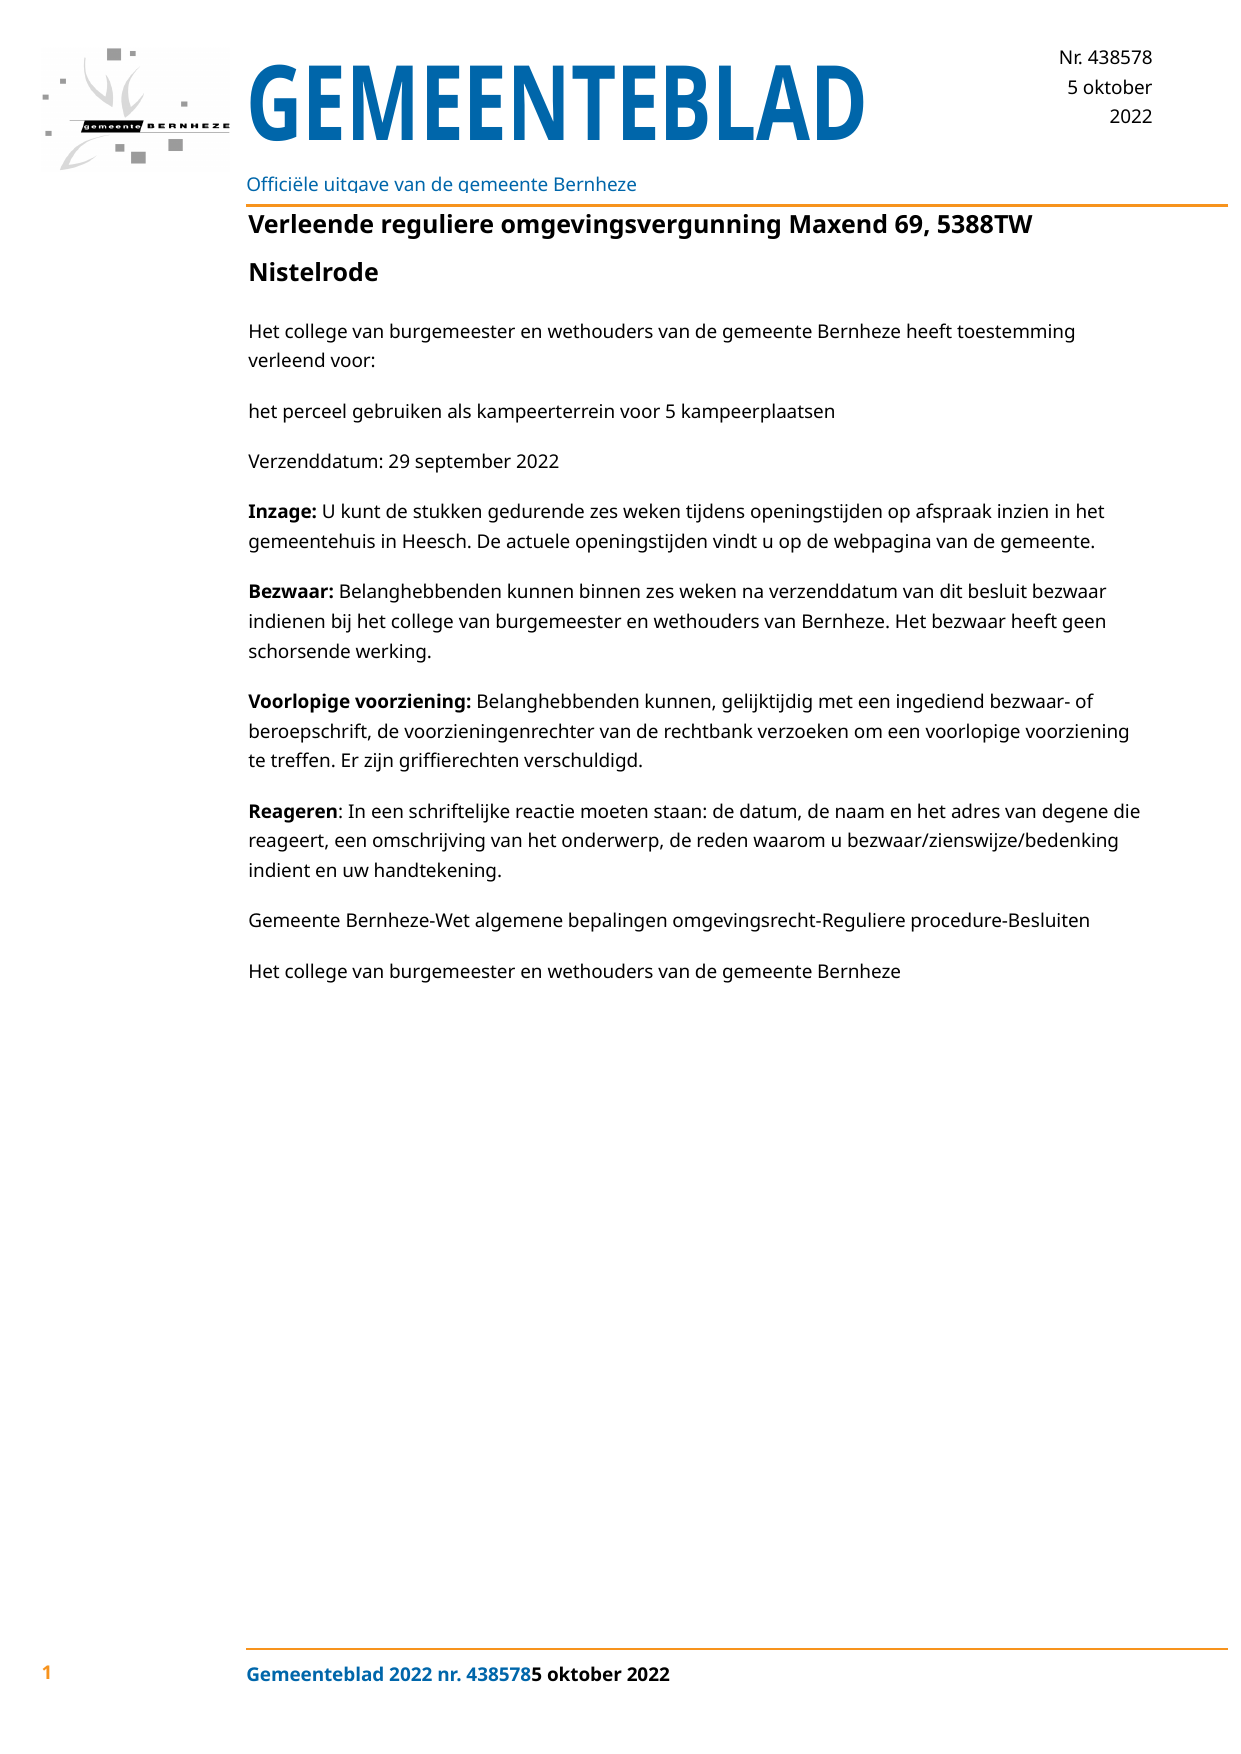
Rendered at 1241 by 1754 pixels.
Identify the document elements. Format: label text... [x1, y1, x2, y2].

text Verzenddatum: 29 september 2022 [248, 448, 1152, 474]
text Het college van burgemeester en wethouders van de gemeente Bernheze [248, 958, 1152, 984]
text Inzage: U kunt de stukken gedurende zes weken tijdens openingstijden op afspraak inzien in het gemeentehuis in Heesch. De actuele openingstijden vindt u op de webpagina van de gemeente. [248, 499, 1152, 554]
picture [41, 47, 231, 172]
text Reageren: In een schriftelijke reactie moeten staan: de datum, de naam en het adres van degene die reageert, een omschrijving van het onderwerp, de reden waarom u bezwaar/zienswijze/bedenking indient en uw handtekening. [248, 798, 1152, 883]
text Voorlopige voorziening: Belanghebbenden kunnen, gelijktijdig met een ingediend bezwaar- of beroepschrift, de voorzieningenrechter van de rechtbank verzoeken om een voorlopige voorziening te treffen. Er zijn griffierechten verschuldigd. [248, 688, 1152, 773]
text Gemeente Bernheze-Wet algemene bepalingen omgevingsrecht-Reguliere procedure-Besluiten [248, 907, 1152, 933]
text Verleende reguliere omgevingsvergunning Maxend 69, 5388TW Nistelrode [248, 207, 1152, 288]
text het perceel gebruiken als kampeerterrein voor 5 kampeerplaatsen [248, 398, 1152, 424]
text Bezwaar: Belanghebbenden kunnen binnen zes weken na verzenddatum van dit besluit bezwaar indienen bij het college van burgemeester en wethouders van Bernheze. Het bezwaar heeft geen schorsende werking. [248, 579, 1152, 664]
text Het college van burgemeester en wethouders van de gemeente Bernheze heeft toestemming verleend voor: [248, 318, 1152, 373]
